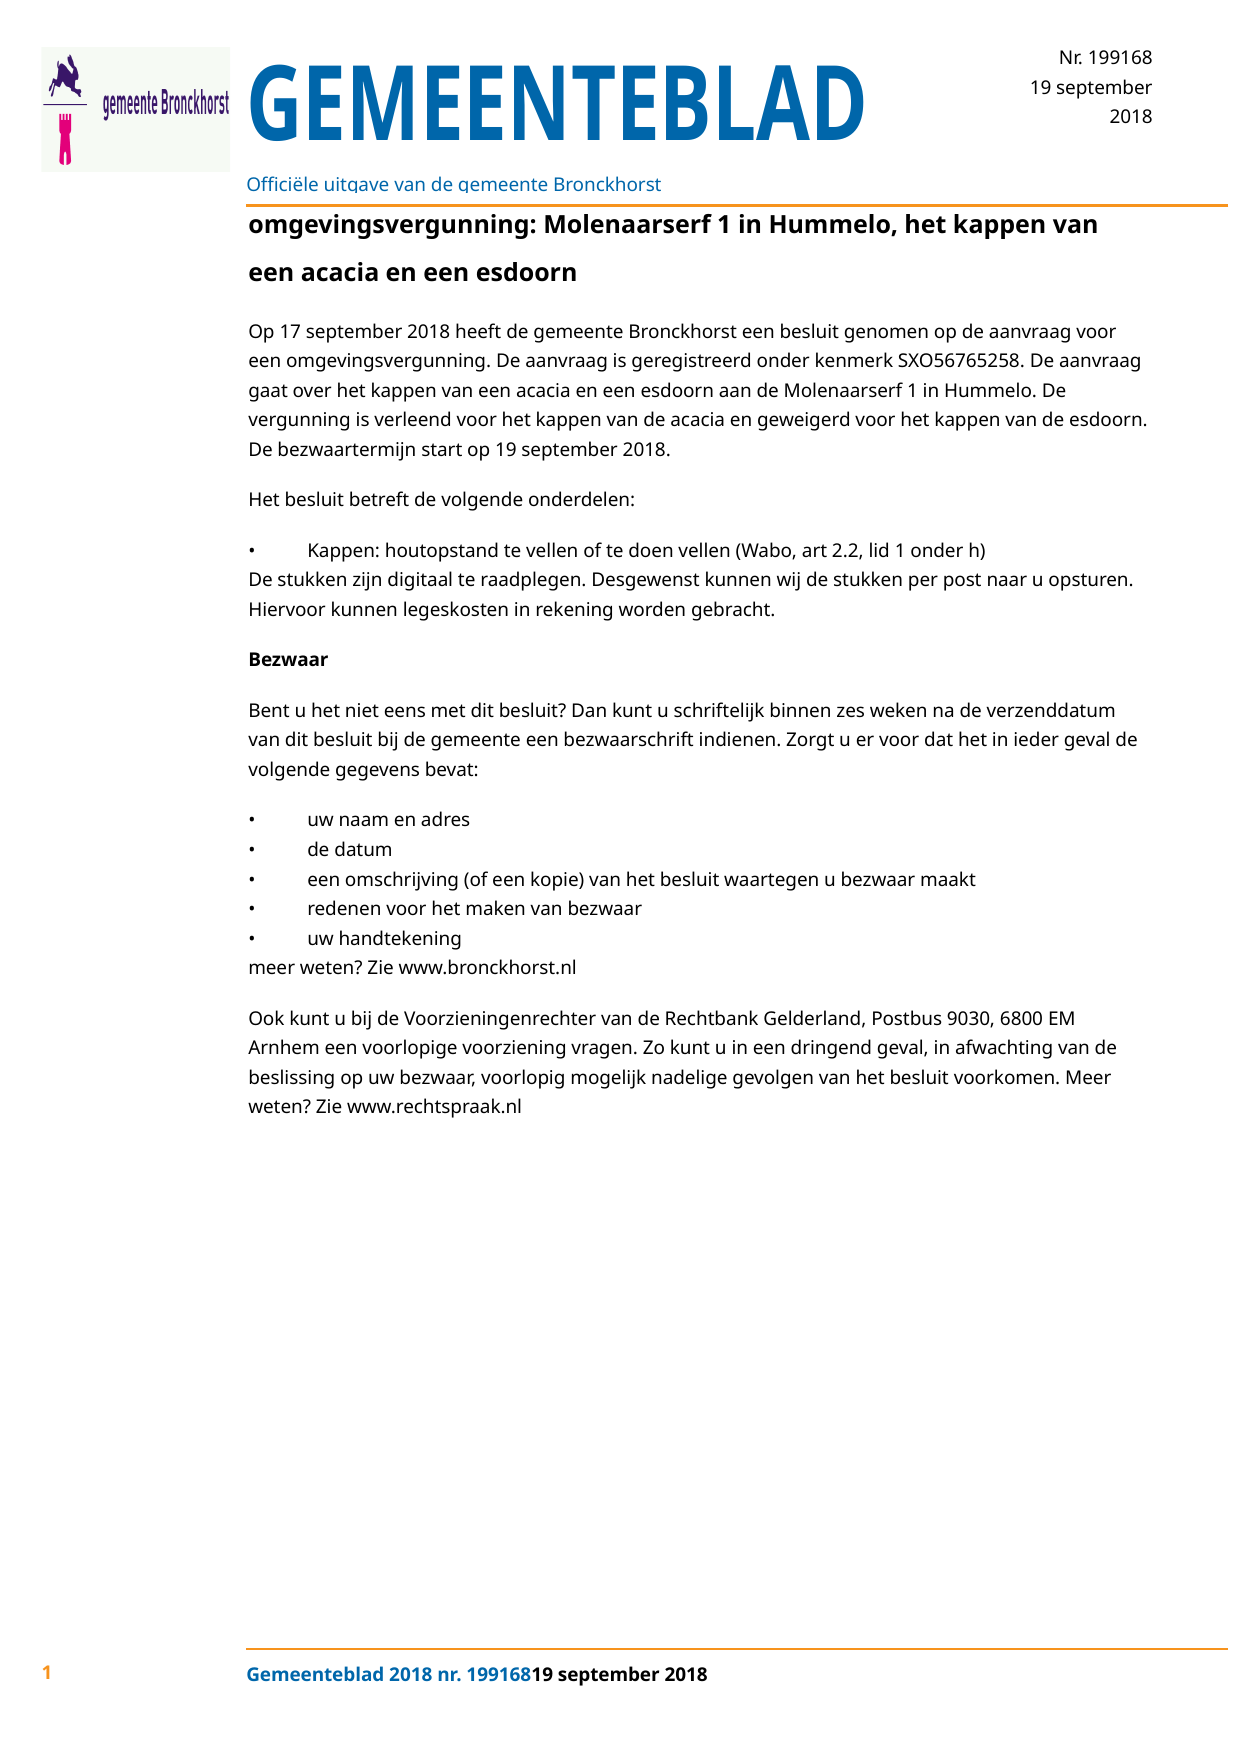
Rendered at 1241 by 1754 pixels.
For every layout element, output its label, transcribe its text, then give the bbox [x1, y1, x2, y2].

text Ook kunt u bij de Voorzieningenrechter van de Rechtbank Gelderland, Postbus 9030, 6800 EM Arnhem een voorlopige voorziening vragen. Zo kunt u in een dringend geval, in afwachting van de beslissing op uw bezwaar, voorlopig mogelijk nadelige gevolgen van het besluit voorkomen. Meer weten? Zie www.rechtspraak.nl [248, 1005, 1152, 1119]
picture [41, 47, 231, 172]
list uw handtekening [248, 925, 1152, 951]
text De stukken zijn digitaal te raadplegen. Desgewenst kunnen wij de stukken per post naar u opsturen. Hiervoor kunnen legeskosten in rekening worden gebracht. [248, 567, 1152, 622]
text Bezwaar [248, 647, 1152, 672]
text omgevingsvergunning: Molenaarserf 1 in Hummelo, het kappen van een acacia en een esdoorn [248, 207, 1152, 288]
text Op 17 september 2018 heeft de gemeente Bronckhorst een besluit genomen op de aanvraag voor een omgevingsvergunning. De aanvraag is geregistreerd onder kenmerk SXO56765258. De aanvraag gaat over het kappen van een acacia en een esdoorn aan de Molenaarserf 1 in Hummelo. De vergunning is verleend voor het kappen van de acacia en geweigerd voor het kappen van de esdoorn. De bezwaartermijn start op 19 september 2018. [248, 318, 1152, 462]
list Kappen: houtopstand te vellen of te doen vellen (Wabo, art 2.2, lid 1 onder h) [248, 537, 1152, 563]
list uw naam en adres [248, 807, 1152, 832]
list een omschrijving (of een kopie) van het besluit waartegen u bezwaar maakt [248, 866, 1152, 892]
list redenen voor het maken van bezwaar [248, 895, 1152, 921]
list de datum [248, 836, 1152, 862]
text meer weten? Zie www.bronckhorst.nl [248, 954, 1152, 980]
text Bent u het niet eens met dit besluit? Dan kunt u schriftelijk binnen zes weken na de verzenddatum van dit besluit bij de gemeente een bezwaarschrift indienen. Zorgt u er voor dat het in ieder geval de volgende gegevens bevat: [248, 697, 1152, 782]
text Het besluit betreft de volgende onderdelen: [248, 487, 1152, 512]
